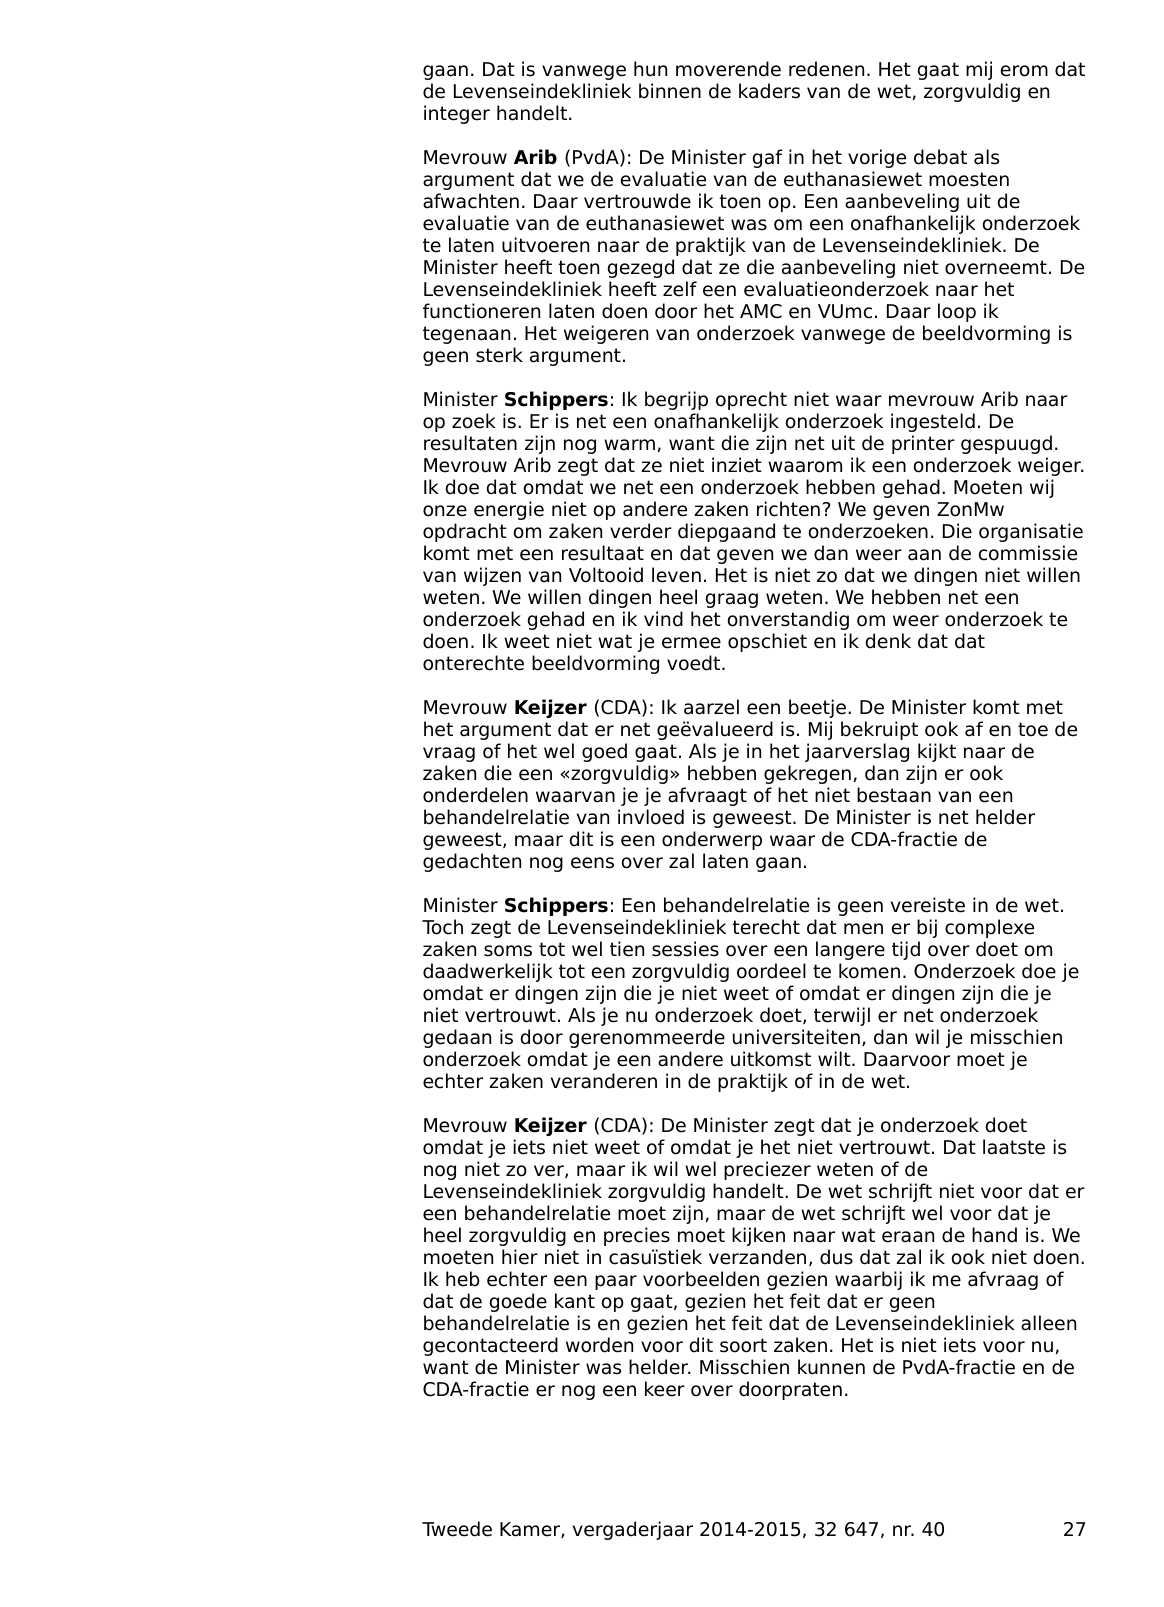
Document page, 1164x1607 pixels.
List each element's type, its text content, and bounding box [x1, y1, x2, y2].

text Minister Schippers: Ik begrijp oprecht niet waar mevrouw Arib naar op zoek is. Er is net een onafhankelijk onderzoek ingesteld. De resultaten zijn nog warm, want die zijn net uit de printer gespuugd. Mevrouw Arib zegt dat ze niet inziet waarom ik een onderzoek weiger. Ik doe dat omdat we net een onderzoek hebben gehad. Moeten wij onze energie niet op andere zaken richten? We geven ZonMw opdracht om zaken verder diepgaand te onderzoeken. Die organisatie komt met een resultaat en dat geven we dan weer aan de commissie van wijzen van Voltooid leven. Het is niet zo dat we dingen niet willen weten. We willen dingen heel graag weten. We hebben net een onderzoek gehad en ik vind het onverstandig om weer onderzoek te doen. Ik weet niet wat je ermee opschiet en ik denk dat dat onterechte beeldvorming voedt. [422, 389, 1087, 675]
text Minister Schippers: Een behandelrelatie is geen vereiste in de wet. Toch zegt de Levenseindekliniek terecht dat men er bij complexe zaken soms tot wel tien sessies over een langere tijd over doet om daadwerkelijk tot een zorgvuldig oordeel te komen. Onderzoek doe je omdat er dingen zijn die je niet weet of omdat er dingen zijn die je niet vertrouwt. Als je nu onderzoek doet, terwijl er net onderzoek gedaan is door gerenommeerde universiteiten, dan wil je misschien onderzoek omdat je een andere uitkomst wilt. Daarvoor moet je echter zaken veranderen in de praktijk of in de wet. [422, 895, 1087, 1093]
text gaan. Dat is vanwege hun moverende redenen. Het gaat mij erom dat de Levenseindekliniek binnen de kaders van de wet, zorgvuldig en integer handelt. [422, 59, 1087, 125]
text Mevrouw Keijzer (CDA): Ik aarzel een beetje. De Minister komt met het argument dat er net geëvalueerd is. Mij bekruipt ook af en toe de vraag of het wel goed gaat. Als je in het jaarverslag kijkt naar de zaken die een «zorgvuldig» hebben gekregen, dan zijn er ook onderdelen waarvan je je afvraagt of het niet bestaan van een behandelrelatie van invloed is geweest. De Minister is net helder geweest, maar dit is een onderwerp waar de CDA-fractie de gedachten nog eens over zal laten gaan. [422, 697, 1087, 873]
text Mevrouw Arib (PvdA): De Minister gaf in het vorige debat als argument dat we de evaluatie van de euthanasiewet moesten afwachten. Daar vertrouwde ik toen op. Een aanbeveling uit de evaluatie van de euthanasiewet was om een onafhankelijk onderzoek te laten uitvoeren naar de praktijk van de Levenseindekliniek. De Minister heeft toen gezegd dat ze die aanbeveling niet overneemt. De Levenseindekliniek heeft zelf een evaluatieonderzoek naar het functioneren laten doen door het AMC en VUmc. Daar loop ik tegenaan. Het weigeren van onderzoek vanwege de beeldvorming is geen sterk argument. [422, 147, 1087, 367]
text Mevrouw Keijzer (CDA): De Minister zegt dat je onderzoek doet omdat je iets niet weet of omdat je het niet vertrouwt. Dat laatste is nog niet zo ver, maar ik wil wel preciezer weten of de Levenseindekliniek zorgvuldig handelt. De wet schrijft niet voor dat er een behandelrelatie moet zijn, maar de wet schrijft wel voor dat je heel zorgvuldig en precies moet kijken naar wat eraan de hand is. We moeten hier niet in casuïstiek verzanden, dus dat zal ik ook niet doen. Ik heb echter een paar voorbeelden gezien waarbij ik me afvraag of dat de goede kant op gaat, gezien het feit dat er geen behandelrelatie is en gezien het feit dat de Levenseindekliniek alleen gecontacteerd worden voor dit soort zaken. Het is niet iets voor nu, want de Minister was helder. Misschien kunnen de PvdA-fractie en de CDA-fractie er nog een keer over doorpraten. [422, 1115, 1087, 1401]
